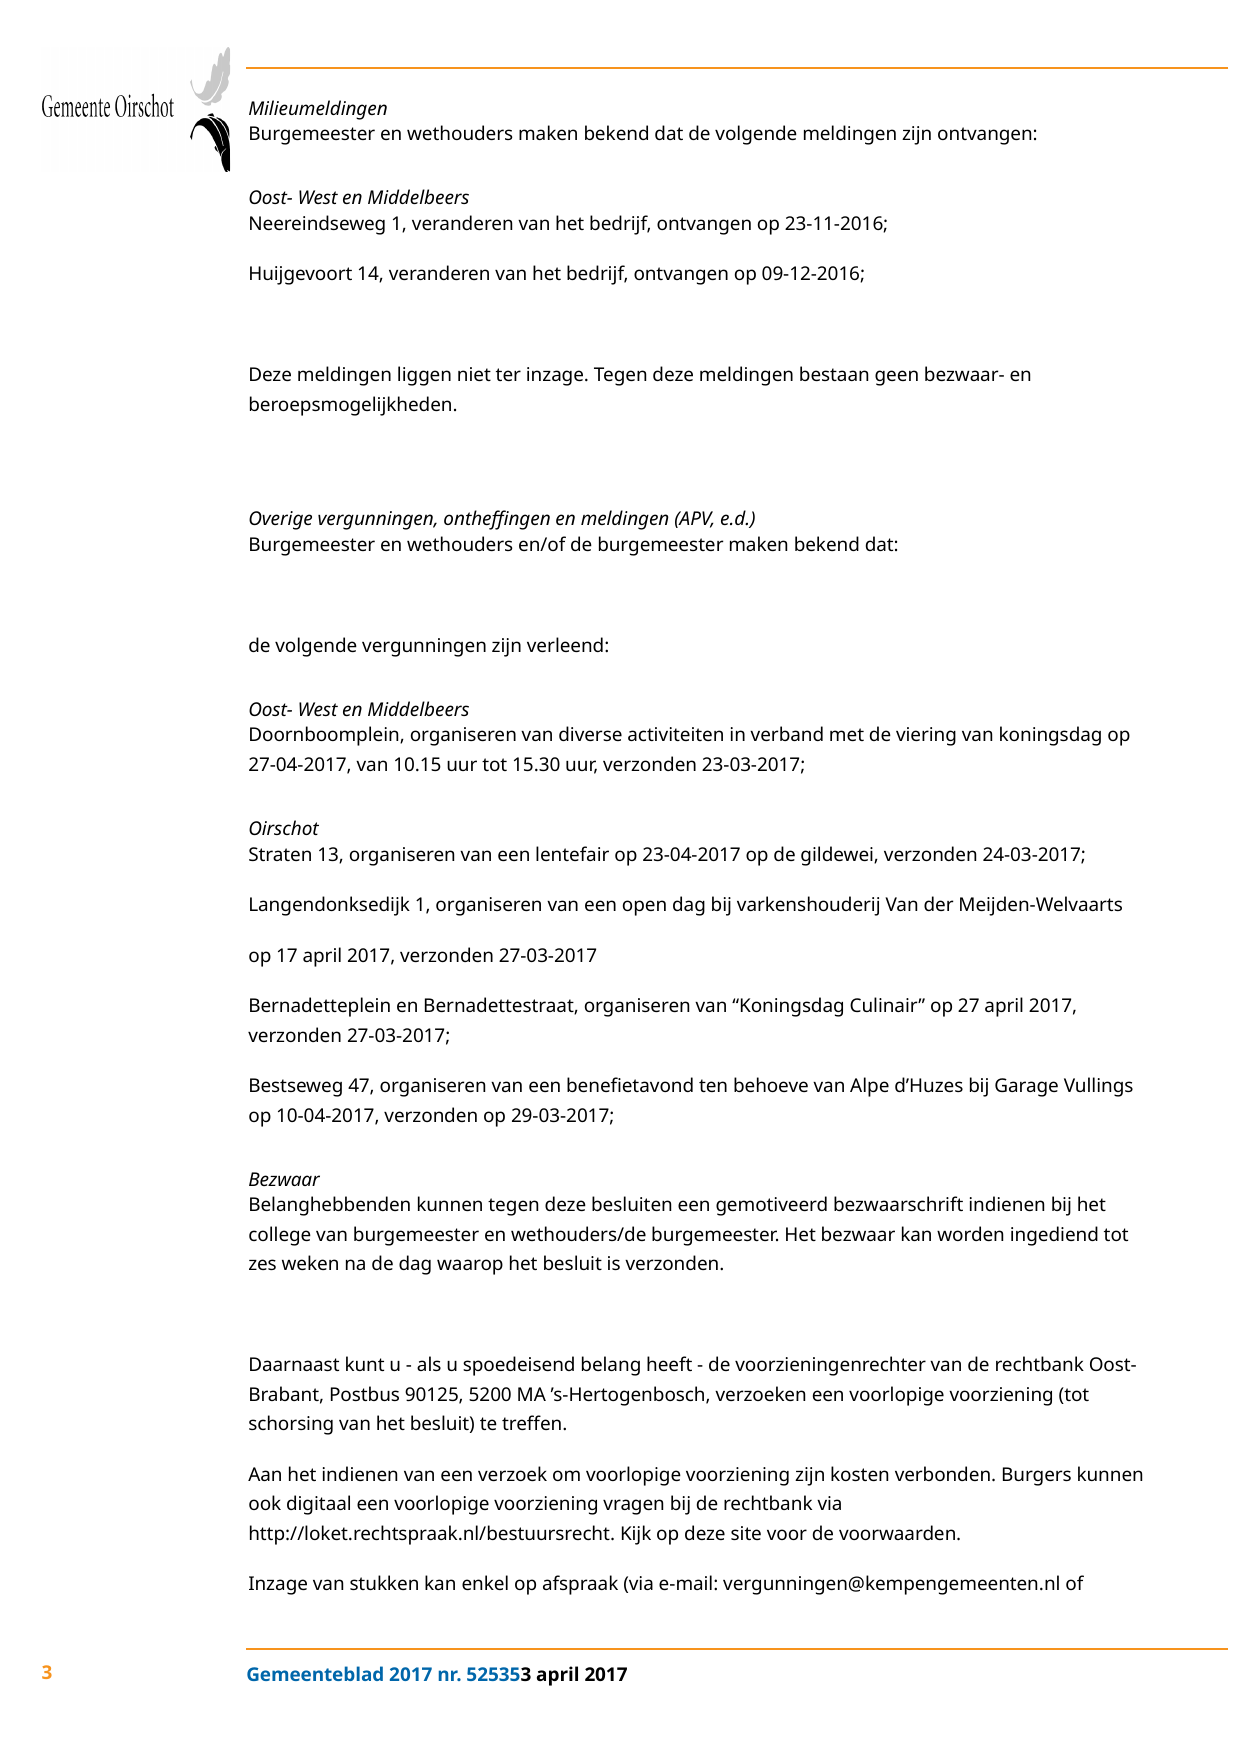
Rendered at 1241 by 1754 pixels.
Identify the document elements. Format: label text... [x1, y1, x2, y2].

text Milieumeldingen [248, 95, 1152, 121]
text Huijgevoort 14, veranderen van het bedrijf, ontvangen op 09-12-2016; [248, 261, 1152, 286]
text Oost- West en Middelbeers [248, 696, 1152, 722]
text Oost- West en Middelbeers [248, 184, 1152, 210]
picture [41, 47, 231, 172]
text Burgemeester en wethouders maken bekend dat de volgende meldingen zijn ontvangen: [248, 121, 1152, 146]
text Daarnaast kunt u - als u spoedeisend belang heeft - de voorzieningenrechter van de rechtbank Oost-Brabant, Postbus 90125, 5200 MA ’s-Hertogenbosch, verzoeken een voorlopige voorziening (tot schorsing van het besluit) te treffen. [248, 1351, 1152, 1436]
text op 17 april 2017, verzonden 27-03-2017 [248, 942, 1152, 967]
text Aan het indienen van een verzoek om voorlopige voorziening zijn kosten verbonden. Burgers kunnen ook digitaal een voorlopige voorziening vragen bij de rechtbank via http://loket.rechtspraak.nl/bestuursrecht. Kijk op deze site voor de voorwaarden. [248, 1461, 1152, 1546]
text Burgemeester en wethouders en/of de burgemeester maken bekend dat: [248, 531, 1152, 557]
text Doornboomplein, organiseren van diverse activiteiten in verband met de viering van koningsdag op 27-04-2017, van 10.15 uur tot 15.30 uur, verzonden 23-03-2017; [248, 722, 1152, 777]
text Bestseweg 47, organiseren van een benefietavond ten behoeve van Alpe d’Huzes bij Garage Vullings op 10-04-2017, verzonden op 29-03-2017; [248, 1072, 1152, 1127]
text Bezwaar [248, 1166, 1152, 1191]
text Belanghebbenden kunnen tegen deze besluiten een gemotiveerd bezwaarschrift indienen bij het college van burgemeester en wethouders/de burgemeester. Het bezwaar kan worden ingediend tot zes weken na de dag waarop het besluit is verzonden. [248, 1191, 1152, 1276]
text Overige vergunningen, ontheffingen en meldingen (APV, e.d.) [248, 505, 1152, 531]
text Neereindseweg 1, veranderen van het bedrijf, ontvangen op 23-11-2016; [248, 210, 1152, 236]
text de volgende vergunningen zijn verleend: [248, 632, 1152, 658]
text Oirschot [248, 815, 1152, 841]
text Deze meldingen liggen niet ter inzage. Tegen deze meldingen bestaan geen bezwaar- en beroepsmogelijkheden. [248, 361, 1152, 417]
text Straten 13, organiseren van een lentefair op 23-04-2017 op de gildewei, verzonden 24-03-2017; [248, 841, 1152, 867]
text Langendonksedijk 1, organiseren van een open dag bij varkenshouderij Van der Meijden-Welvaarts [248, 891, 1152, 917]
text Bernadetteplein en Bernadettestraat, organiseren van “Koningsdag Culinair” op 27 april 2017, verzonden 27-03-2017; [248, 992, 1152, 1047]
text Inzage van stukken kan enkel op afspraak (via e-mail: vergunningen@kempengemeenten.nl of [248, 1571, 1152, 1596]
